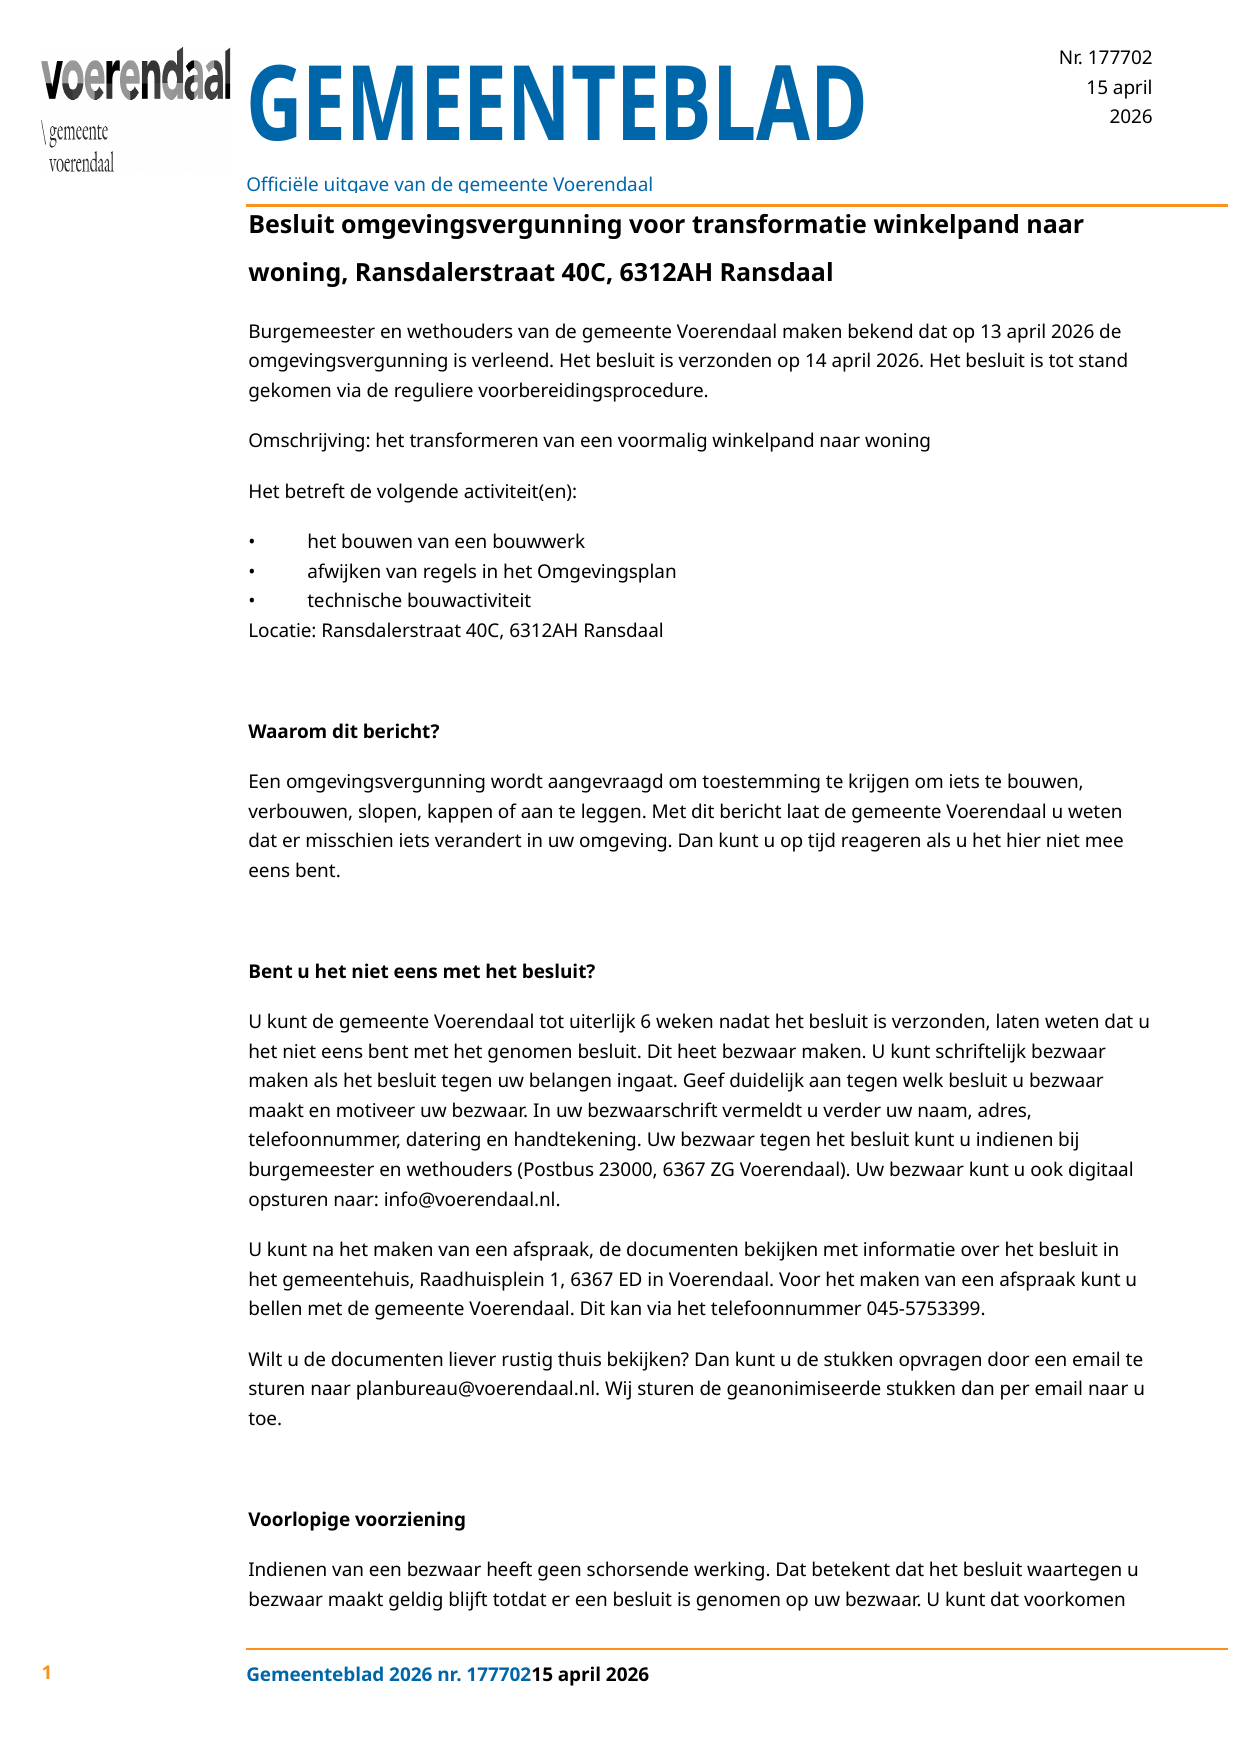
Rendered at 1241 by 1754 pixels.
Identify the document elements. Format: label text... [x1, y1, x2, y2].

text Omschrijving: het transformeren van een voormalig winkelpand naar woning [248, 427, 1152, 453]
text Voorlopige voorziening [248, 1506, 1152, 1532]
list afwijken van regels in het Omgevingsplan [248, 558, 1152, 584]
picture [41, 47, 231, 172]
text Besluit omgevingsvergunning voor transformatie winkelpand naar woning, Ransdalerstraat 40C, 6312AH Ransdaal [248, 207, 1152, 288]
list technische bouwactiviteit [248, 587, 1152, 613]
text Wilt u de documenten liever rustig thuis bekijken? Dan kunt u de stukken opvragen door een email te sturen naar planbureau@voerendaal.nl. Wij sturen de geanonimiseerde stukken dan per email naar u toe. [248, 1346, 1152, 1431]
text Het betreft de volgende activiteit(en): [248, 478, 1152, 504]
list het bouwen van een bouwwerk [248, 528, 1152, 554]
text U kunt na het maken van een afspraak, de documenten bekijken met informatie over het besluit in het gemeentehuis, Raadhuisplein 1, 6367 ED in Voerendaal. Voor het maken van een afspraak kunt u bellen met de gemeente Voerendaal. Dit kan via het telefoonnummer 045-5753399. [248, 1236, 1152, 1321]
text U kunt de gemeente Voerendaal tot uiterlijk 6 weken nadat het besluit is verzonden, laten weten dat u het niet eens bent met het genomen besluit. Dit heet bezwaar maken. U kunt schriftelijk bezwaar maken als het besluit tegen uw belangen ingaat. Geef duidelijk aan tegen welk besluit u bezwaar maakt en motiveer uw bezwaar. In uw bezwaarschrift vermeldt u verder uw naam, adres, telefoonnummer, datering en handtekening. Uw bezwaar tegen het besluit kunt u indienen bij burgemeester en wethouders (Postbus 23000, 6367 ZG Voerendaal). Uw bezwaar kunt u ook digitaal opsturen naar: info@voerendaal.nl. [248, 1008, 1152, 1212]
text Burgemeester en wethouders van de gemeente Voerendaal maken bekend dat op 13 april 2026 de omgevingsvergunning is verleend. Het besluit is verzonden op 14 april 2026. Het besluit is tot stand gekomen via de reguliere voorbereidingsprocedure. [248, 318, 1152, 403]
text Locatie: Ransdalerstraat 40C, 6312AH Ransdaal [248, 617, 1152, 643]
text Waarom dit bericht? [248, 718, 1152, 744]
text Indienen van een bezwaar heeft geen schorsende werking. Dat betekent dat het besluit waartegen u bezwaar maakt geldig blijft totdat er een besluit is genomen op uw bezwaar. U kunt dat voorkomen [248, 1556, 1152, 1612]
text Een omgevingsvergunning wordt aangevraagd om toestemming te krijgen om iets te bouwen, verbouwen, slopen, kappen of aan te leggen. Met dit bericht laat de gemeente Voerendaal u weten dat er misschien iets verandert in uw omgeving. Dan kunt u op tijd reageren als u het hier niet mee eens bent. [248, 768, 1152, 883]
text Bent u het niet eens met het besluit? [248, 958, 1152, 984]
